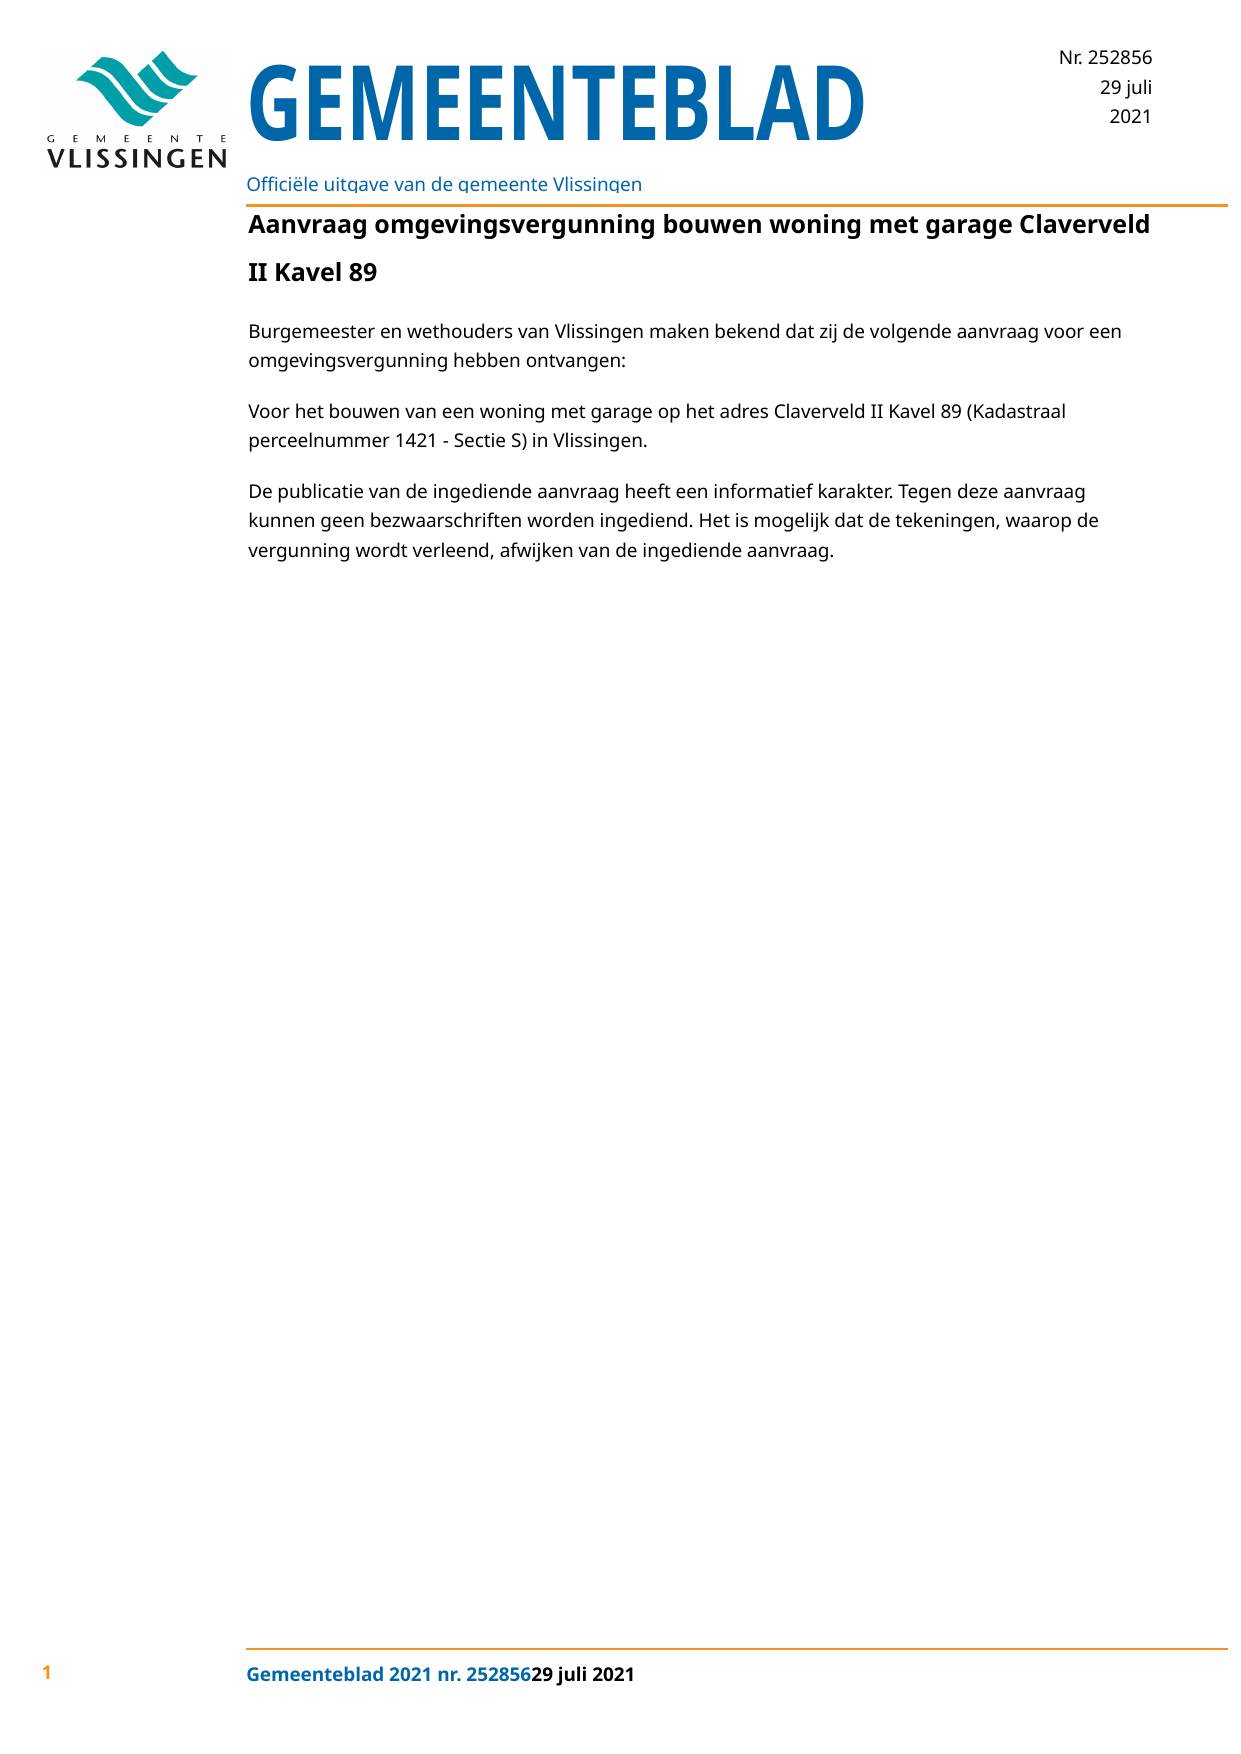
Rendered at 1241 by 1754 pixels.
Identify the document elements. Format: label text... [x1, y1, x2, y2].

text Burgemeester en wethouders van Vlissingen maken bekend dat zij de volgende aanvraag voor een omgevingsvergunning hebben ontvangen: [248, 318, 1152, 373]
text Aanvraag omgevingsvergunning bouwen woning met garage Claverveld II Kavel 89 [248, 207, 1152, 288]
text Voor het bouwen van een woning met garage op het adres Claverveld II Kavel 89 (Kadastraal perceelnummer 1421 - Sectie S) in Vlissingen. [248, 398, 1152, 453]
text De publicatie van de ingediende aanvraag heeft een informatief karakter. Tegen deze aanvraag kunnen geen bezwaarschriften worden ingediend. Het is mogelijk dat de tekeningen, waarop de vergunning wordt verleend, afwijken van de ingediende aanvraag. [248, 478, 1152, 563]
picture [41, 47, 231, 172]
